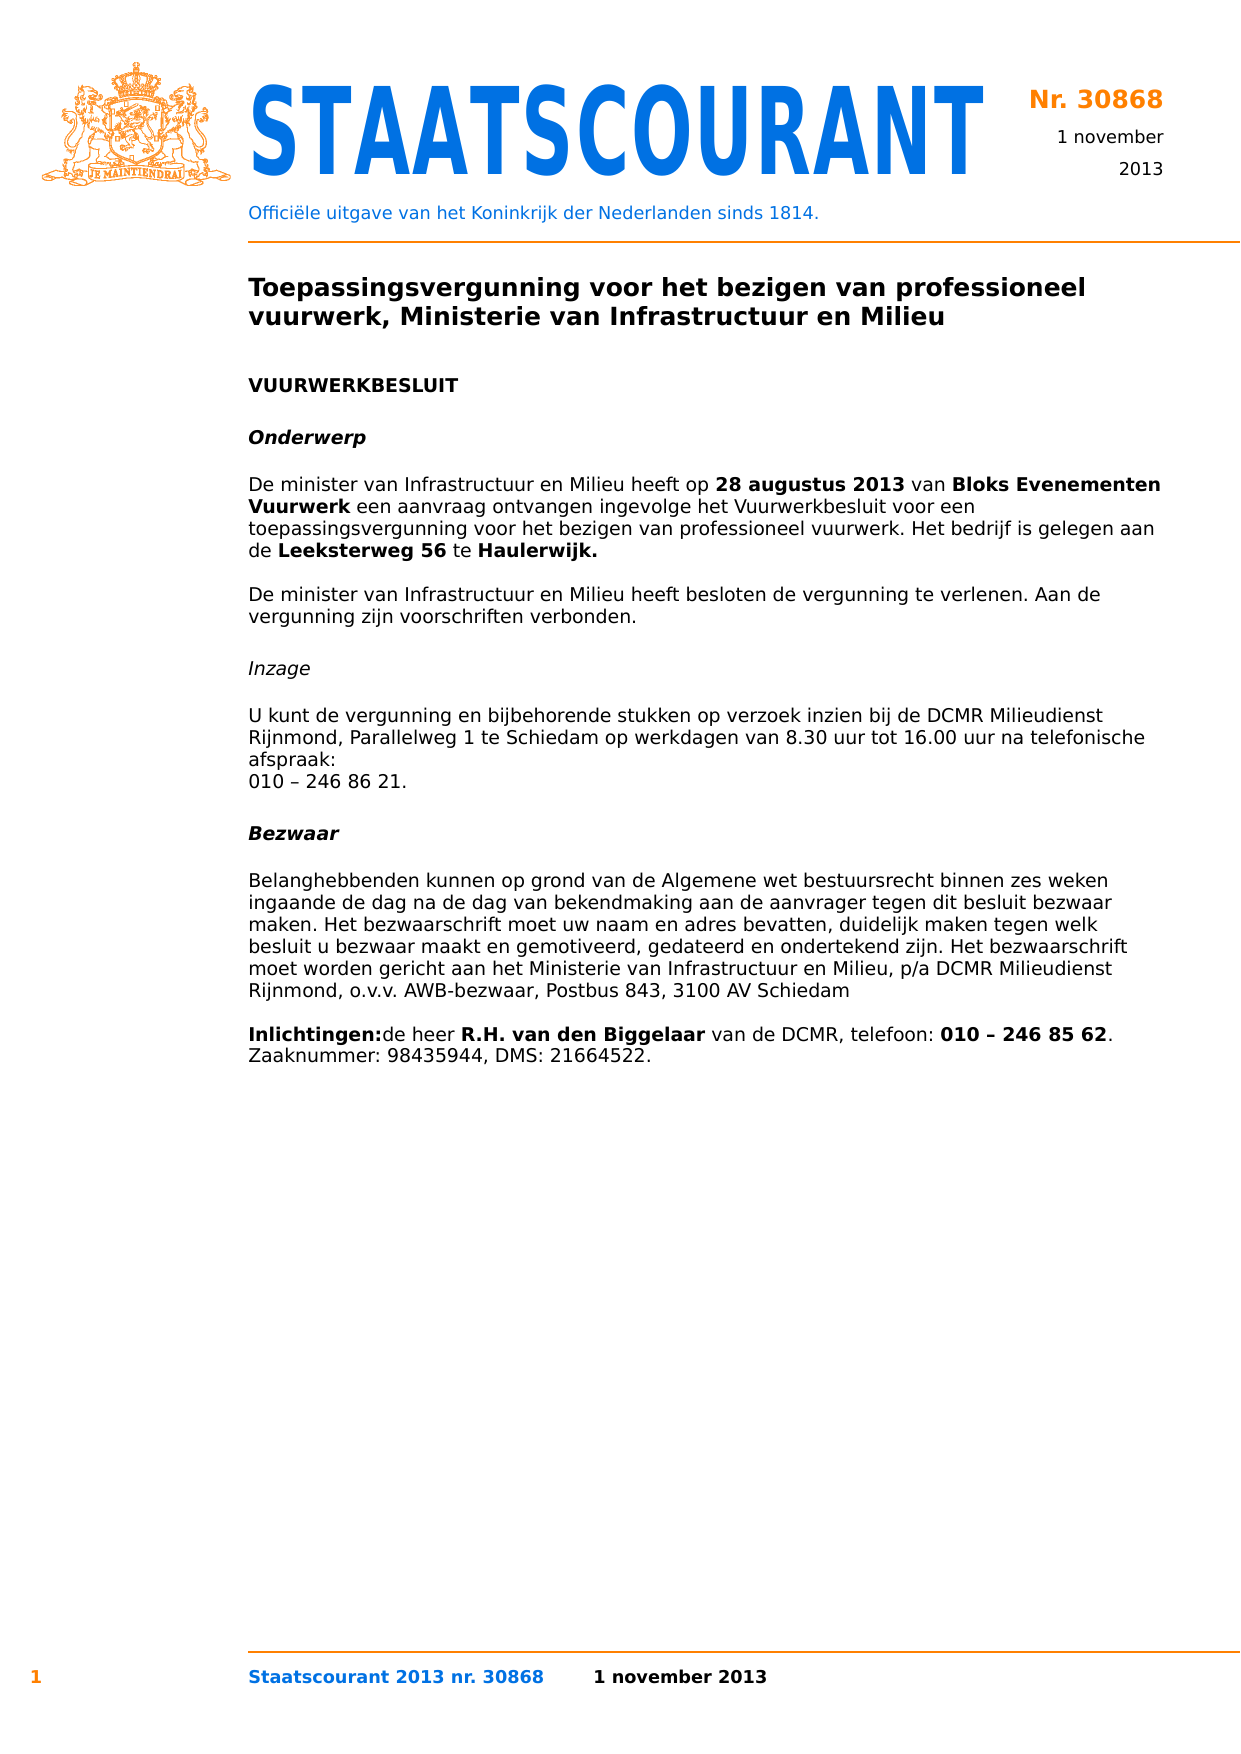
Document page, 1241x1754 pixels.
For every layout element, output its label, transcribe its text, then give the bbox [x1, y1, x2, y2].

picture [41, 62, 231, 186]
table_cell 1 november [998, 121, 1240, 153]
text De minister van Infrastructuur en Milieu heeft op 28 augustus 2013 van Bloks Evenementen Vuurwerk een aanvraag ontvangen ingevolge het Vuurwerkbesluit voor een toepassingsvergunning voor het bezigen van professioneel vuurwerk. Het bedrijf is gelegen aan de Leeksterweg 56 te Haulerwijk. [248, 474, 1163, 562]
subtitle Onderwerp [248, 427, 1163, 449]
table_header STAATSCOURANT [248, 62, 998, 203]
text Zaaknummer: 98435944, DMS: 21664522. [248, 1045, 1163, 1067]
text 010 – 246 86 21. [248, 771, 1163, 793]
subtitle Toepassingsvergunning voor het bezigen van professioneel vuurwerk, Ministerie van Infrastructuur en Milieu [248, 273, 1163, 331]
subtitle Bezwaar [248, 823, 1163, 845]
table_cell 2013 [998, 153, 1240, 203]
subtitle Inzage [248, 658, 1163, 680]
subtitle VUURWERKBESLUIT [248, 375, 1163, 397]
table_header Nr. 30868 [998, 62, 1240, 121]
text De minister van Infrastructuur en Milieu heeft besloten de vergunning te verlenen. Aan de vergunning zijn voorschriften verbonden. [248, 584, 1163, 628]
text U kunt de vergunning en bijbehorende stukken op verzoek inzien bij de DCMR Milieudienst Rijnmond, Parallelweg 1 te Schiedam op werkdagen van 8.30 uur tot 16.00 uur na telefonische afspraak: [248, 705, 1163, 771]
text Inlichtingen:de heer R.H. van den Biggelaar van de DCMR, telefoon: 010 – 246 85 62. [248, 1023, 1163, 1045]
table_header [25, 62, 248, 241]
text Belanghebbenden kunnen op grond van de Algemene wet bestuursrecht binnen zes weken ingaande de dag na de dag van bekendmaking aan de aanvrager tegen dit besluit bezwaar maken. Het bezwaarschrift moet uw naam en adres bevatten, duidelijk maken tegen welk besluit u bezwaar maakt en gemotiveerd, gedateerd en ondertekend zijn. Het bezwaarschrift moet worden gericht aan het Ministerie van Infrastructuur en Milieu, p/a DCMR Milieudienst Rijnmond, o.v.v. AWB-bezwaar, Postbus 843, 3100 AV Schiedam [248, 870, 1163, 1002]
table_cell Officiële uitgave van het Koninkrijk der Nederlanden sinds 1814. [248, 203, 1240, 241]
